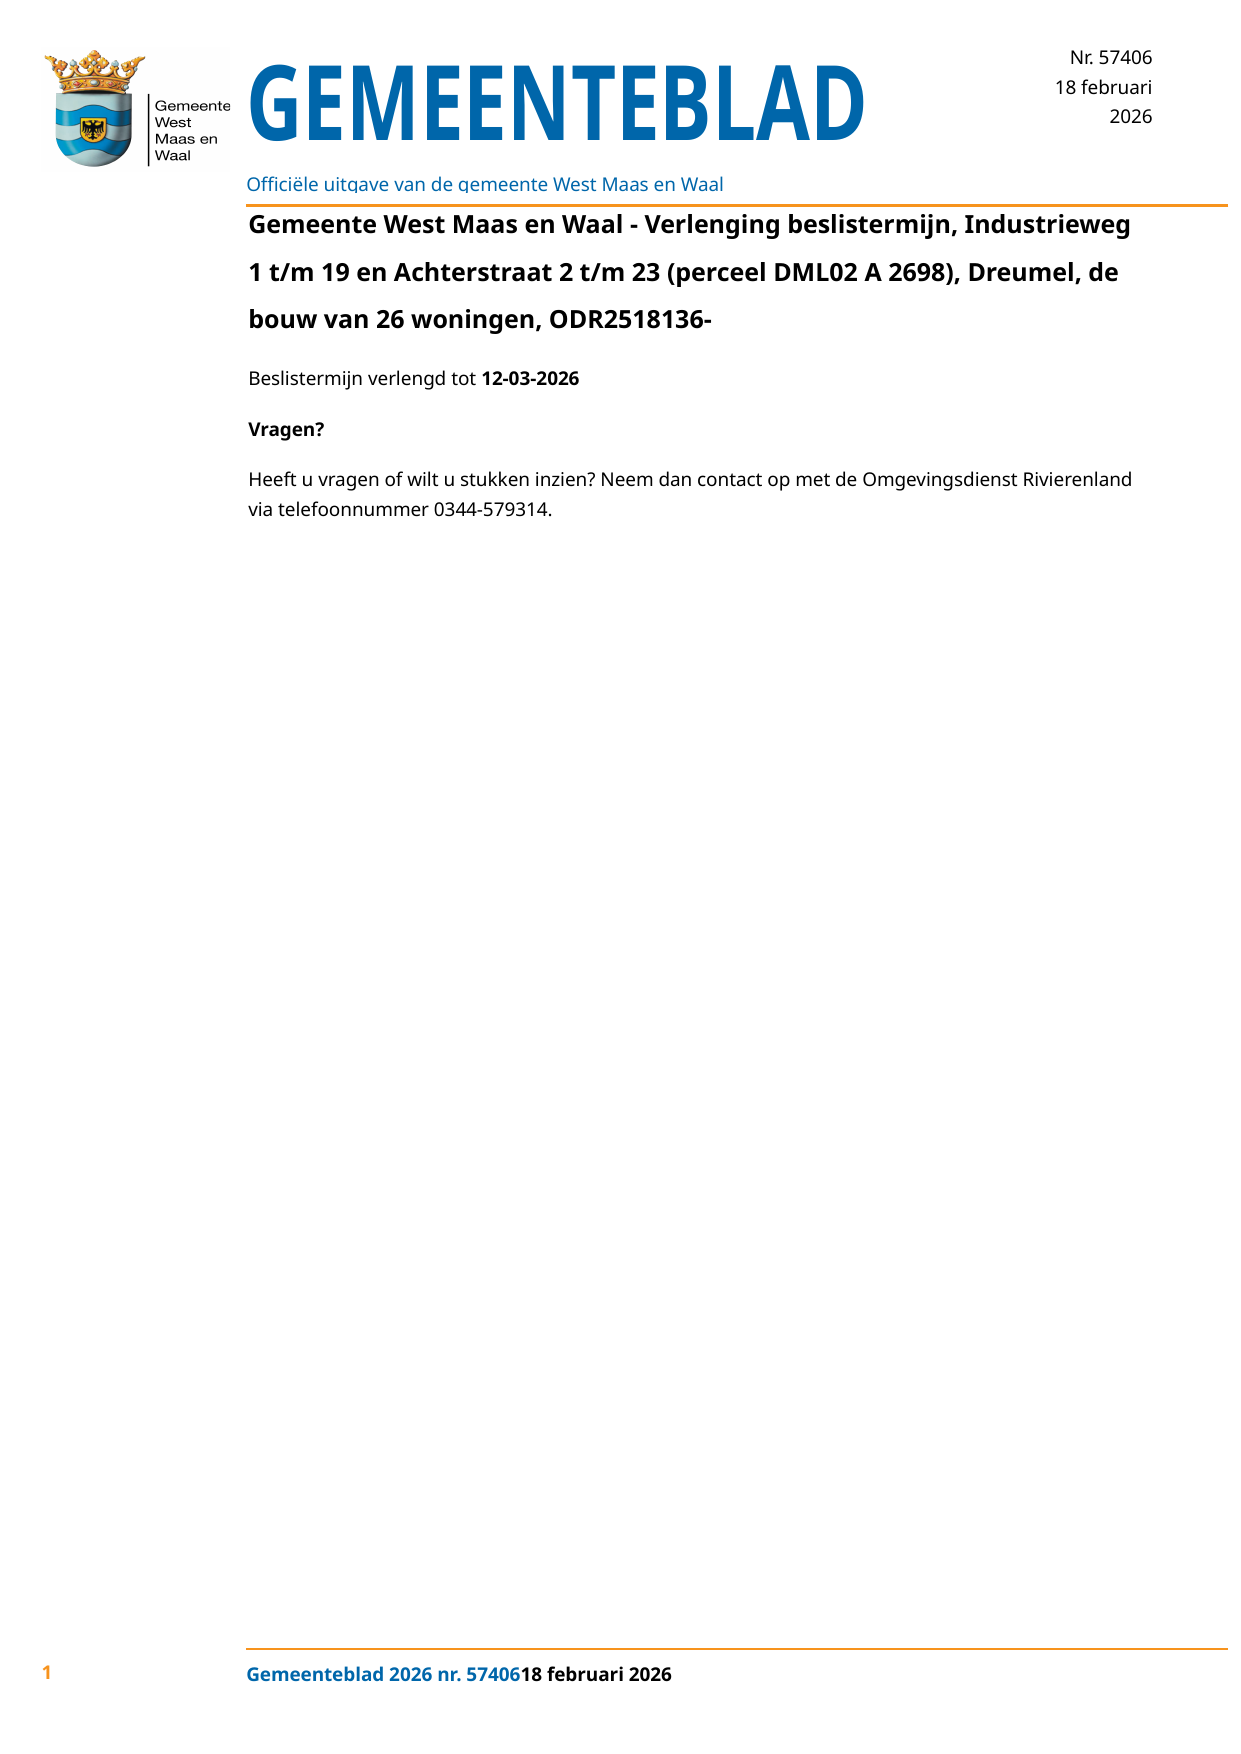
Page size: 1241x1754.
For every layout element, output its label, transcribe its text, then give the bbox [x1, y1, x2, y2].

text Gemeente West Maas en Waal - Verlenging beslistermijn, Industrieweg 1 t/m 19 en Achterstraat 2 t/m 23 (perceel DML02 A 2698), Dreumel, de bouw van 26 woningen, ODR2518136- [248, 207, 1152, 336]
text Beslistermijn verlengd tot 12-03-2026 [248, 366, 1152, 391]
picture [41, 47, 231, 172]
text Heeft u vragen of wilt u stukken inzien? Neem dan contact op met de Omgevingsdienst Rivierenland via telefoonnummer 0344-579314. [248, 466, 1152, 522]
text Vragen? [248, 416, 1152, 442]
